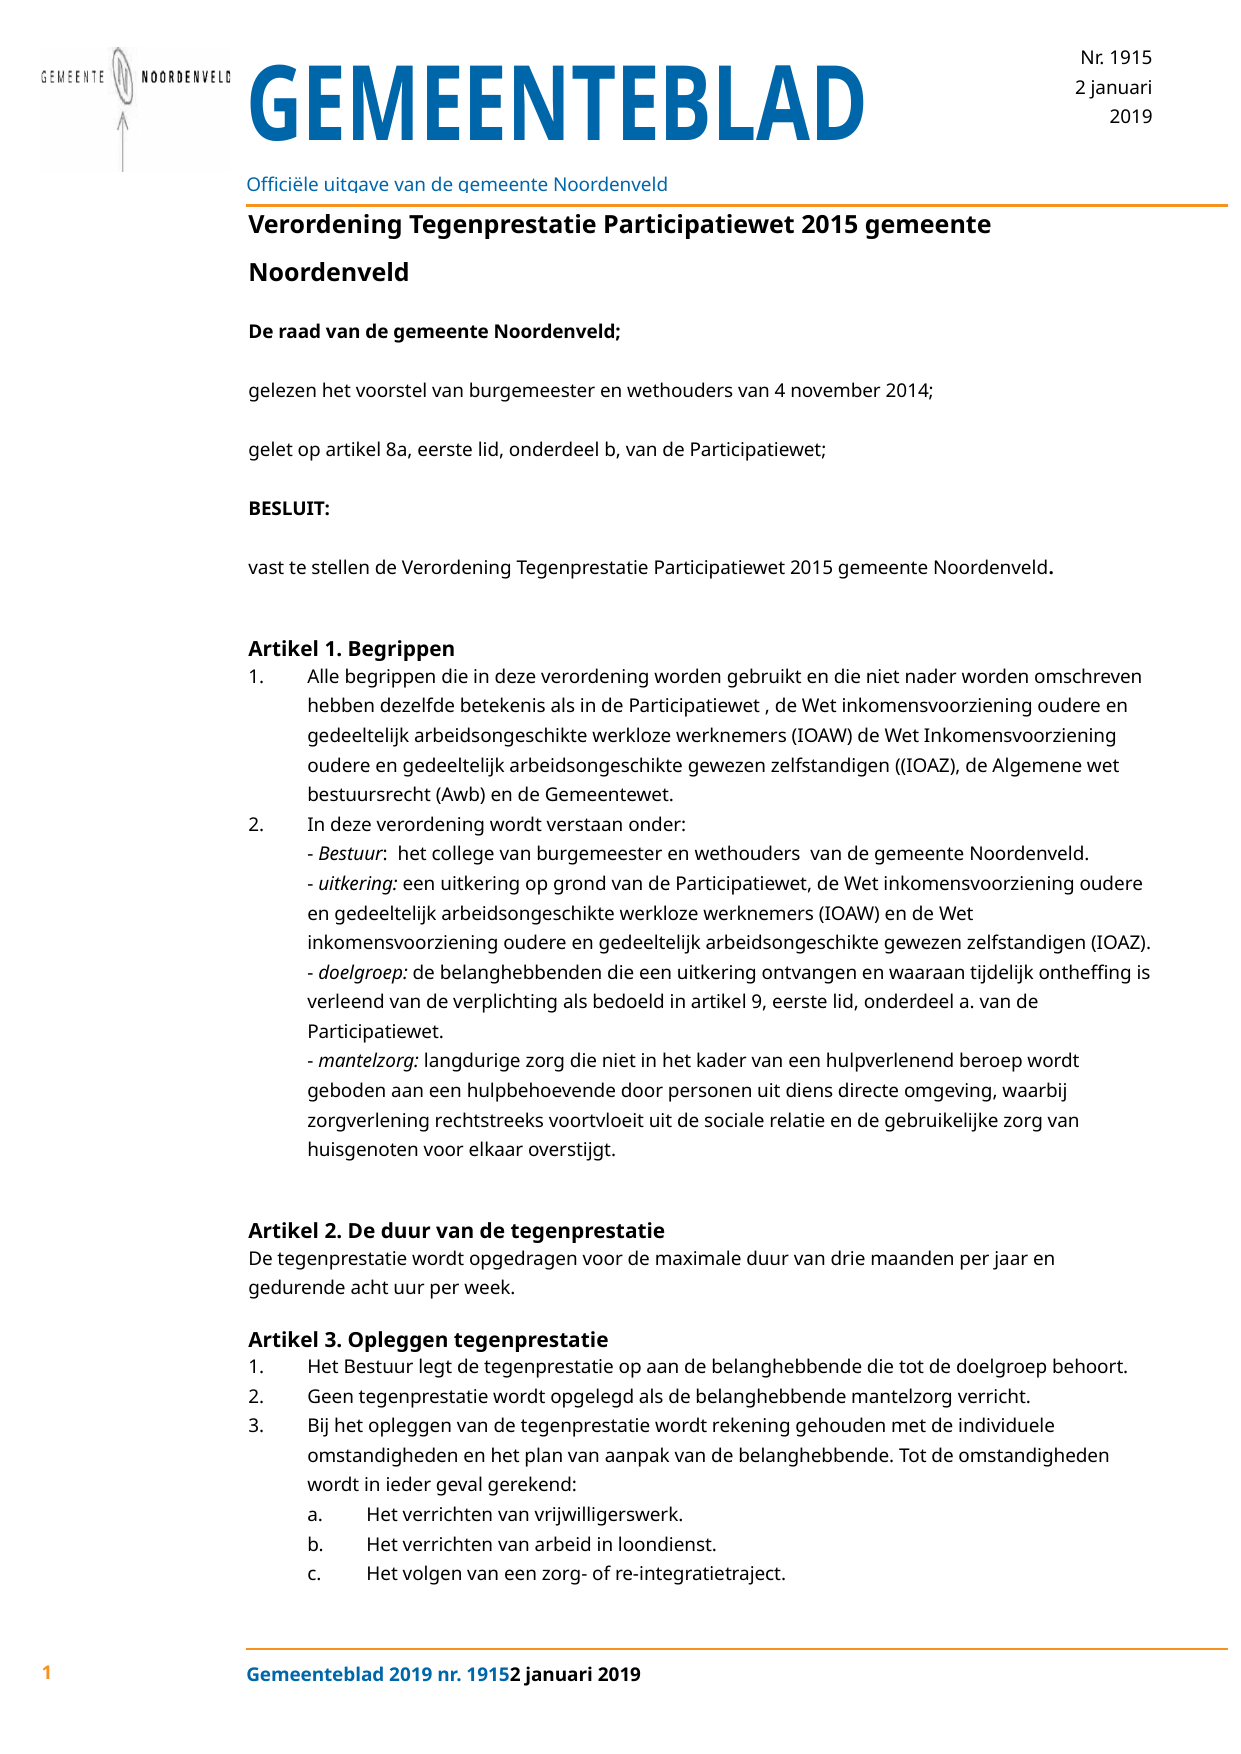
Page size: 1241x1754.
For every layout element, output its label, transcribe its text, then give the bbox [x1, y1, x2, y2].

text Artikel 2. De duur van de tegenprestatie [248, 1216, 1152, 1245]
list - doelgroep: de belanghebbenden die een uitkering ontvangen en waaraan tijdelijk ontheffing is verleend van de verplichting als bedoeld in artikel 9, eerste lid, onderdeel a. van de Participatiewet. [248, 959, 1152, 1044]
text De raad van de gemeente Noordenveld; [248, 318, 1152, 344]
text Artikel 3. Opleggen tegenprestatie [248, 1325, 1152, 1353]
list Het Bestuur legt de tegenprestatie op aan de belanghebbende die tot de doelgroep behoort. [248, 1353, 1152, 1379]
list Alle begrippen die in deze verordening worden gebruikt en die niet nader worden omschreven hebben dezelfde betekenis als in de Participatiewet , de Wet inkomensvoorziening oudere en gedeeltelijk arbeidsongeschikte werkloze werknemers (IOAW) de Wet Inkomensvoorziening oudere en gedeeltelijk arbeidsongeschikte gewezen zelfstandigen ((IOAZ), de Algemene wet bestuursrecht (Awb) en de Gemeentewet. [248, 663, 1152, 807]
list Het volgen van een zorg- of re-integratietraject. [307, 1560, 1152, 1586]
list - uitkering: een uitkering op grond van de Participatiewet, de Wet inkomensvoorziening oudere en gedeeltelijk arbeidsongeschikte werkloze werknemers (IOAW) en de Wet inkomensvoorziening oudere en gedeeltelijk arbeidsongeschikte gewezen zelfstandigen (IOAZ). [248, 870, 1152, 955]
list In deze verordening wordt verstaan onder: [248, 811, 1152, 837]
text De tegenprestatie wordt opgedragen voor de maximale duur van drie maanden per jaar en gedurende acht uur per week. [248, 1245, 1152, 1300]
list Het verrichten van arbeid in loondienst. [307, 1531, 1152, 1556]
list Het verrichten van vrijwilligerswerk. [307, 1501, 1152, 1527]
picture [41, 47, 231, 172]
text vast te stellen de Verordening Tegenprestatie Participatiewet 2015 gemeente Noordenveld. [248, 554, 1152, 580]
text BESLUIT: [248, 495, 1152, 521]
text Verordening Tegenprestatie Participatiewet 2015 gemeente Noordenveld [248, 207, 1152, 288]
text Artikel 1. Begrippen [248, 634, 1152, 663]
list Bij het opleggen van de tegenprestatie wordt rekening gehouden met de individuele omstandigheden en het plan van aanpak van de belanghebbende. Tot de omstandigheden wordt in ieder geval gerekend: [248, 1412, 1152, 1497]
list Geen tegenprestatie wordt opgelegd als de belanghebbende mantelzorg verricht. [248, 1383, 1152, 1408]
text gelezen het voorstel van burgemeester en wethouders van 4 november 2014; [248, 377, 1152, 403]
text gelet op artikel 8a, eerste lid, onderdeel b, van de Participatiewet; [248, 436, 1152, 462]
list - mantelzorg: langdurige zorg die niet in het kader van een hulpverlenend beroep wordt geboden aan een hulpbehoevende door personen uit diens directe omgeving, waarbij zorgverlening rechtstreeks voortvloeit uit de sociale relatie en de gebruikelijke zorg van huisgenoten voor elkaar overstijgt. [248, 1048, 1152, 1162]
list - Bestuur: het college van burgemeester en wethouders van de gemeente Noordenveld. [248, 841, 1152, 866]
